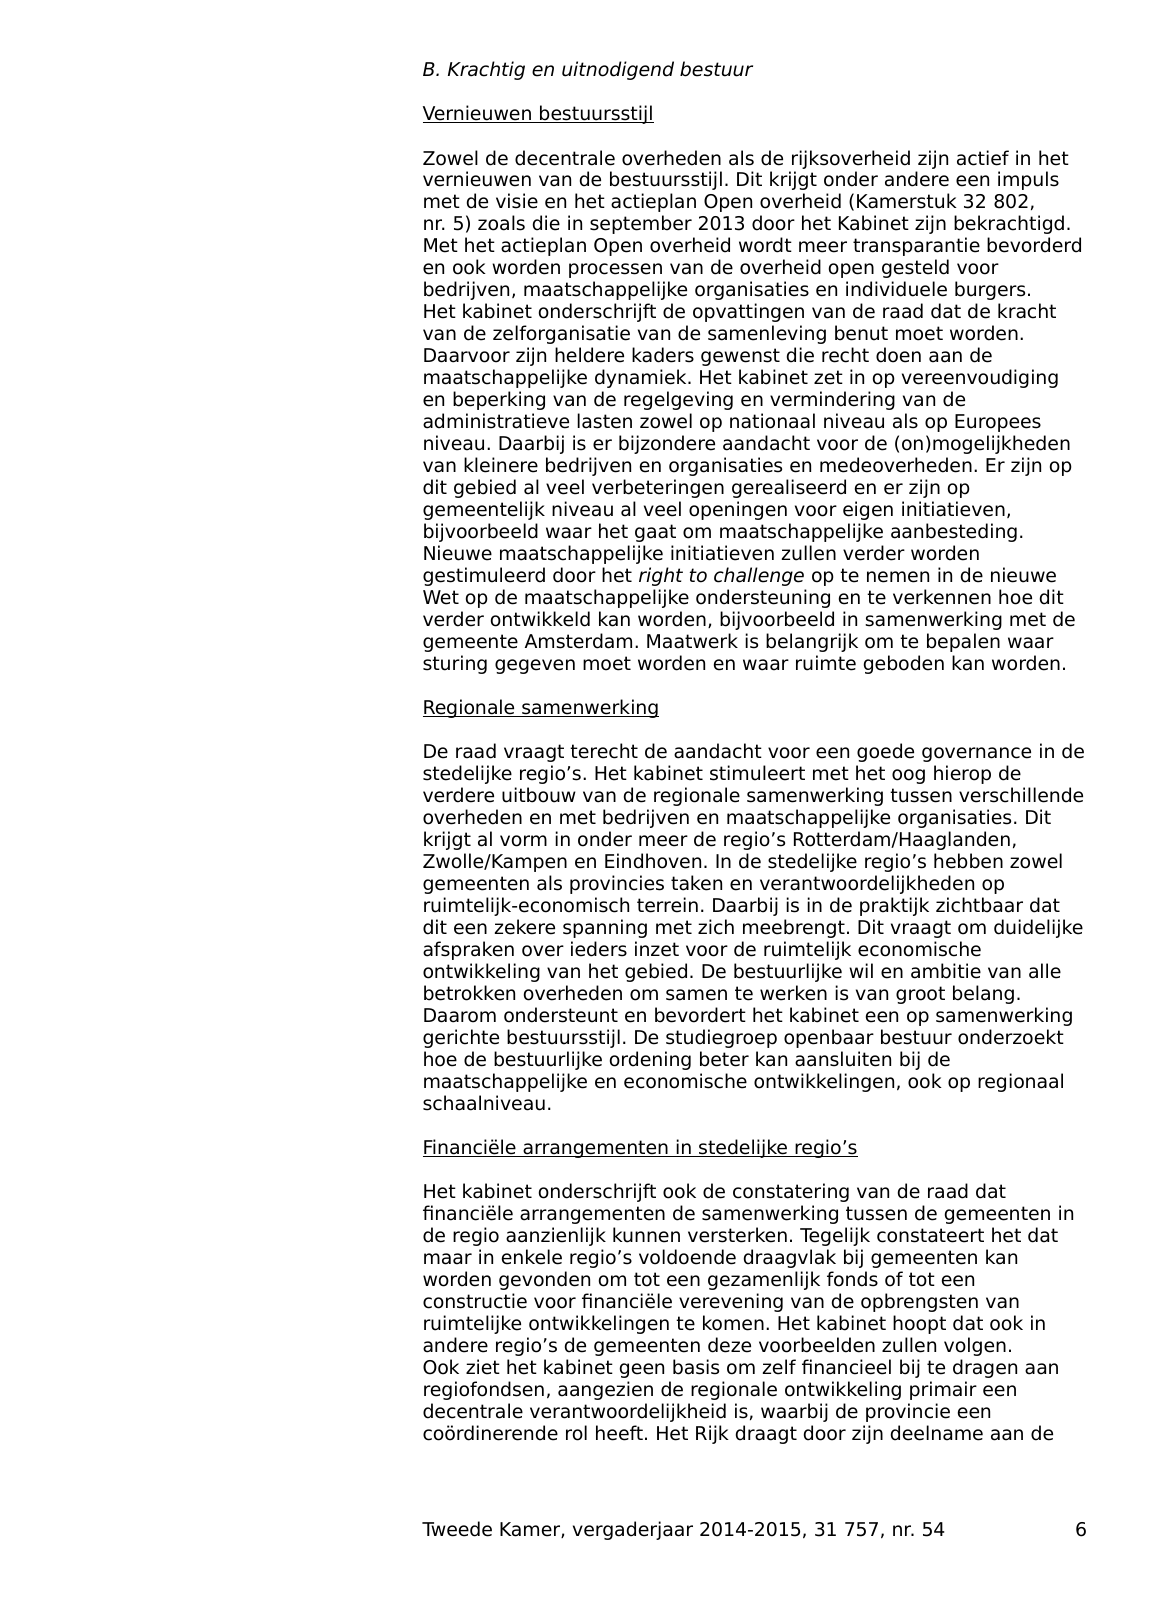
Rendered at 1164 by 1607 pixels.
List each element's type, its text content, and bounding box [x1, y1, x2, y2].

text Het kabinet onderschrijft de opvattingen van de raad dat de kracht van de zelforganisatie van de samenleving benut moet worden. Daarvoor zijn heldere kaders gewenst die recht doen aan de maatschappelijke dynamiek. Het kabinet zet in op vereenvoudiging en beperking van de regelgeving en vermindering van de administratieve lasten zowel op nationaal niveau als op Europees niveau. Daarbij is er bijzondere aandacht voor de (on)mogelijkheden van kleinere bedrijven en organisaties en medeoverheden. Er zijn op dit gebied al veel verbeteringen gerealiseerd en er zijn op gemeentelijk niveau al veel openingen voor eigen initiatieven, bijvoorbeeld waar het gaat om maatschappelijke aanbesteding. Nieuwe maatschappelijke initiatieven zullen verder worden gestimuleerd door het right to challenge op te nemen in de nieuwe Wet op de maatschappelijke ondersteuning en te verkennen hoe dit verder ontwikkeld kan worden, bijvoorbeeld in samenwerking met de gemeente Amsterdam. Maatwerk is belangrijk om te bepalen waar sturing gegeven moet worden en waar ruimte geboden kan worden. [422, 301, 1087, 675]
text De raad vraagt terecht de aandacht voor een goede governance in de stedelijke regio’s. Het kabinet stimuleert met het oog hierop de verdere uitbouw van de regionale samenwerking tussen verschillende overheden en met bedrijven en maatschappelijke organisaties. Dit krijgt al vorm in onder meer de regio’s Rotterdam/Haaglanden, Zwolle/Kampen en Eindhoven. In de stedelijke regio’s hebben zowel gemeenten als provincies taken en verantwoordelijkheden op ruimtelijk-economisch terrein. Daarbij is in de praktijk zichtbaar dat dit een zekere spanning met zich meebrengt. Dit vraagt om duidelijke afspraken over ieders inzet voor de ruimtelijk economische ontwikkeling van het gebied. De bestuurlijke wil en ambitie van alle betrokken overheden om samen te werken is van groot belang. Daarom ondersteunt en bevordert het kabinet een op samenwerking gerichte bestuursstijl. De studiegroep openbaar bestuur onderzoekt hoe de bestuurlijke ordening beter kan aansluiten bij de maatschappelijke en economische ontwikkelingen, ook op regionaal schaalniveau. [422, 741, 1087, 1115]
text Ook ziet het kabinet geen basis om zelf financieel bij te dragen aan regiofondsen, aangezien de regionale ontwikkeling primair een decentrale verantwoordelijkheid is, waarbij de provincie een coördinerende rol heeft. Het Rijk draagt door zijn deelname aan de [422, 1357, 1087, 1445]
text Zowel de decentrale overheden als de rijksoverheid zijn actief in het vernieuwen van de bestuursstijl. Dit krijgt onder andere een impuls met de visie en het actieplan Open overheid (Kamerstuk 32 802, nr. 5) zoals die in september 2013 door het Kabinet zijn bekrachtigd. Met het actieplan Open overheid wordt meer transparantie bevorderd en ook worden processen van de overheid open gesteld voor bedrijven, maatschappelijke organisaties en individuele burgers. [422, 147, 1087, 301]
subtitle Regionale samenwerking [422, 697, 1087, 719]
text Het kabinet onderschrijft ook de constatering van de raad dat financiële arrangementen de samenwerking tussen de gemeenten in de regio aanzienlijk kunnen versterken. Tegelijk constateert het dat maar in enkele regio’s voldoende draagvlak bij gemeenten kan worden gevonden om tot een gezamenlijk fonds of tot een constructie voor financiële verevening van de opbrengsten van ruimtelijke ontwikkelingen te komen. Het kabinet hoopt dat ook in andere regio’s de gemeenten deze voorbeelden zullen volgen. [422, 1181, 1087, 1357]
subtitle B. Krachtig en uitnodigend bestuur [422, 59, 1087, 81]
subtitle Vernieuwen bestuursstijl [422, 103, 1087, 125]
subtitle Financiële arrangementen in stedelijke regio’s [422, 1137, 1087, 1159]
